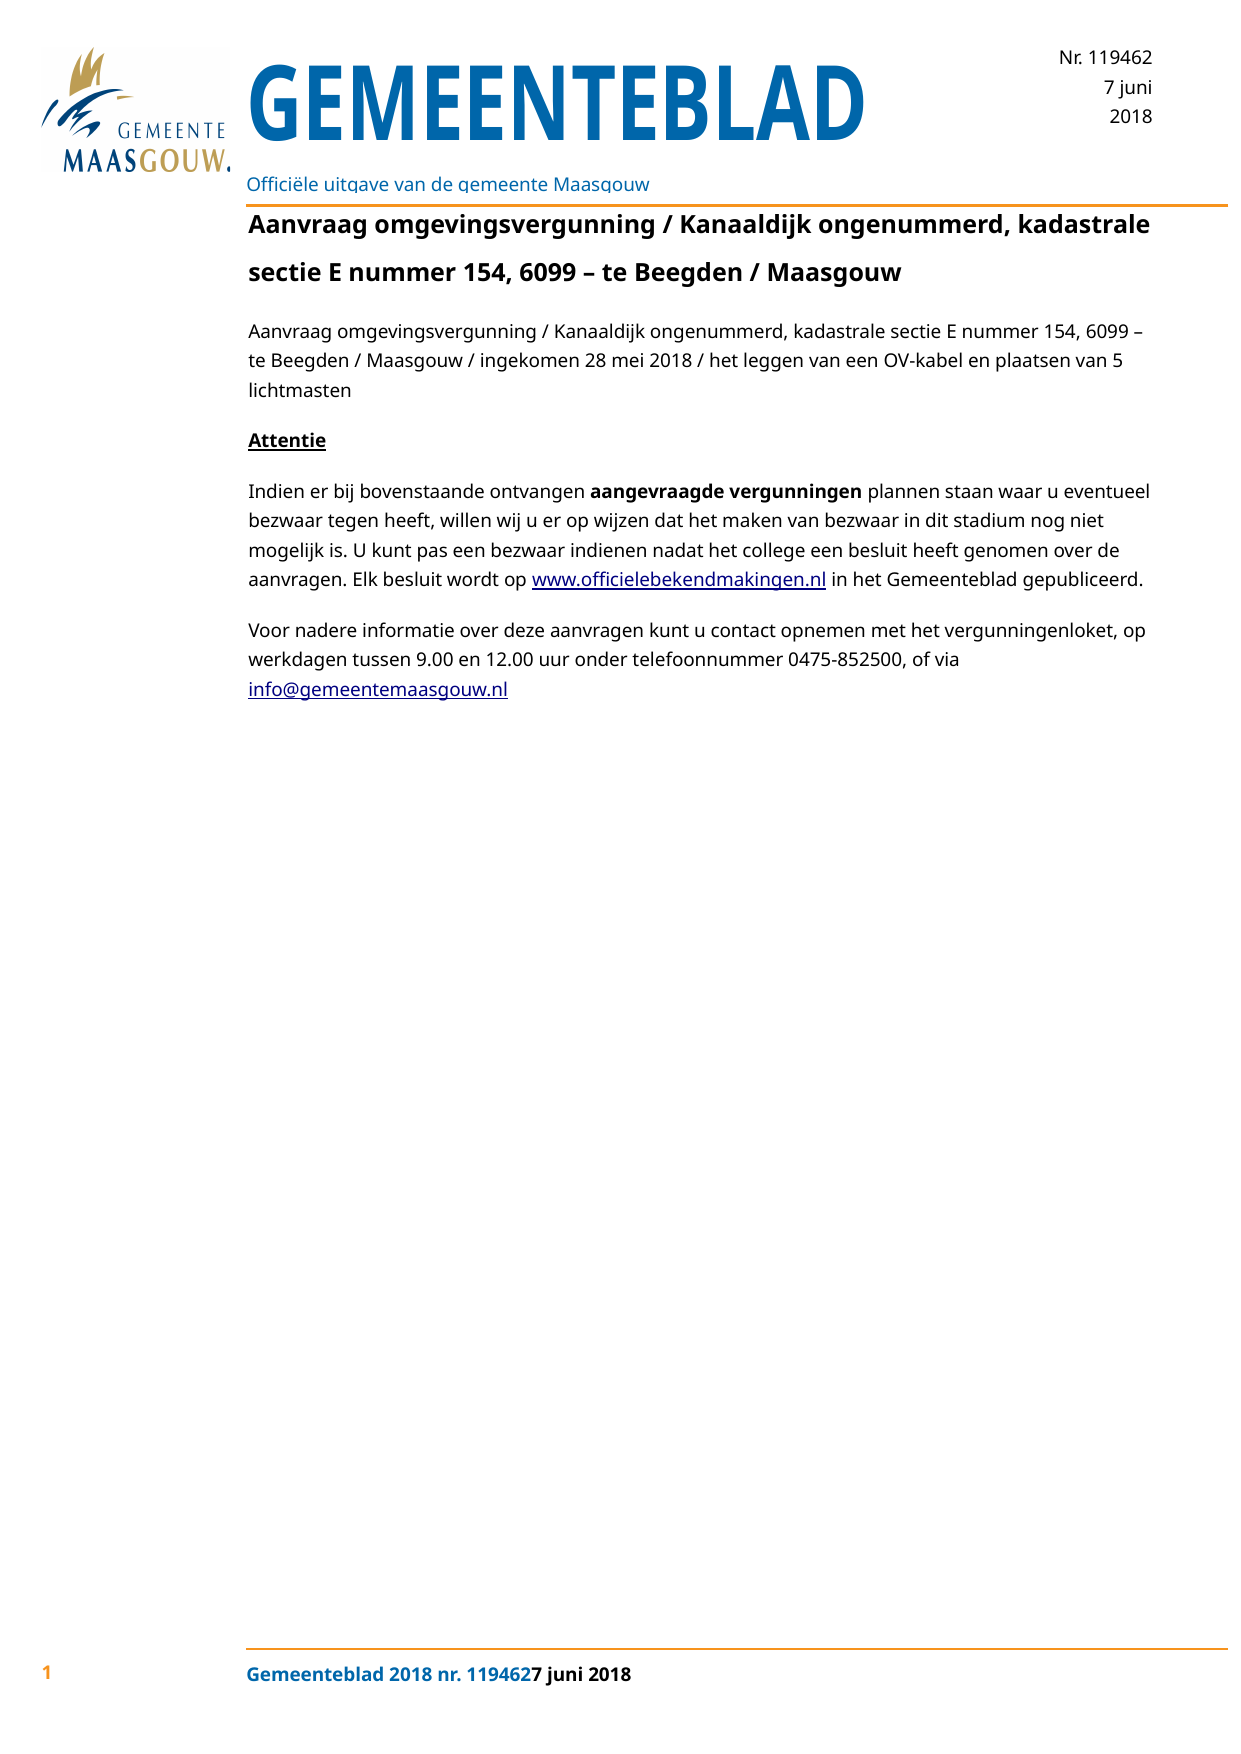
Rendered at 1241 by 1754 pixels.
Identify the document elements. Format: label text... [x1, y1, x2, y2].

text Aanvraag omgevingsvergunning / Kanaaldijk ongenummerd, kadastrale sectie E nummer 154, 6099 – te Beegden / Maasgouw / ingekomen 28 mei 2018 / het leggen van een OV-kabel en plaatsen van 5 lichtmasten [248, 318, 1152, 403]
text Attentie [248, 427, 1152, 453]
text Aanvraag omgevingsvergunning / Kanaaldijk ongenummerd, kadastrale sectie E nummer 154, 6099 – te Beegden / Maasgouw [248, 207, 1152, 288]
text Voor nadere informatie over deze aanvragen kunt u contact opnemen met het vergunningenloket, op werkdagen tussen 9.00 en 12.00 uur onder telefoonnummer 0475-852500, of via info@gemeentemaasgouw.nl [248, 617, 1152, 702]
picture [41, 47, 231, 172]
text Indien er bij bovenstaande ontvangen aangevraagde vergunningen plannen staan waar u eventueel bezwaar tegen heeft, willen wij u er op wijzen dat het maken van bezwaar in dit stadium nog niet mogelijk is. U kunt pas een bezwaar indienen nadat het college een besluit heeft genomen over de aanvragen. Elk besluit wordt op www.officielebekendmakingen.nl in het Gemeenteblad gepubliceerd. [248, 478, 1152, 592]
